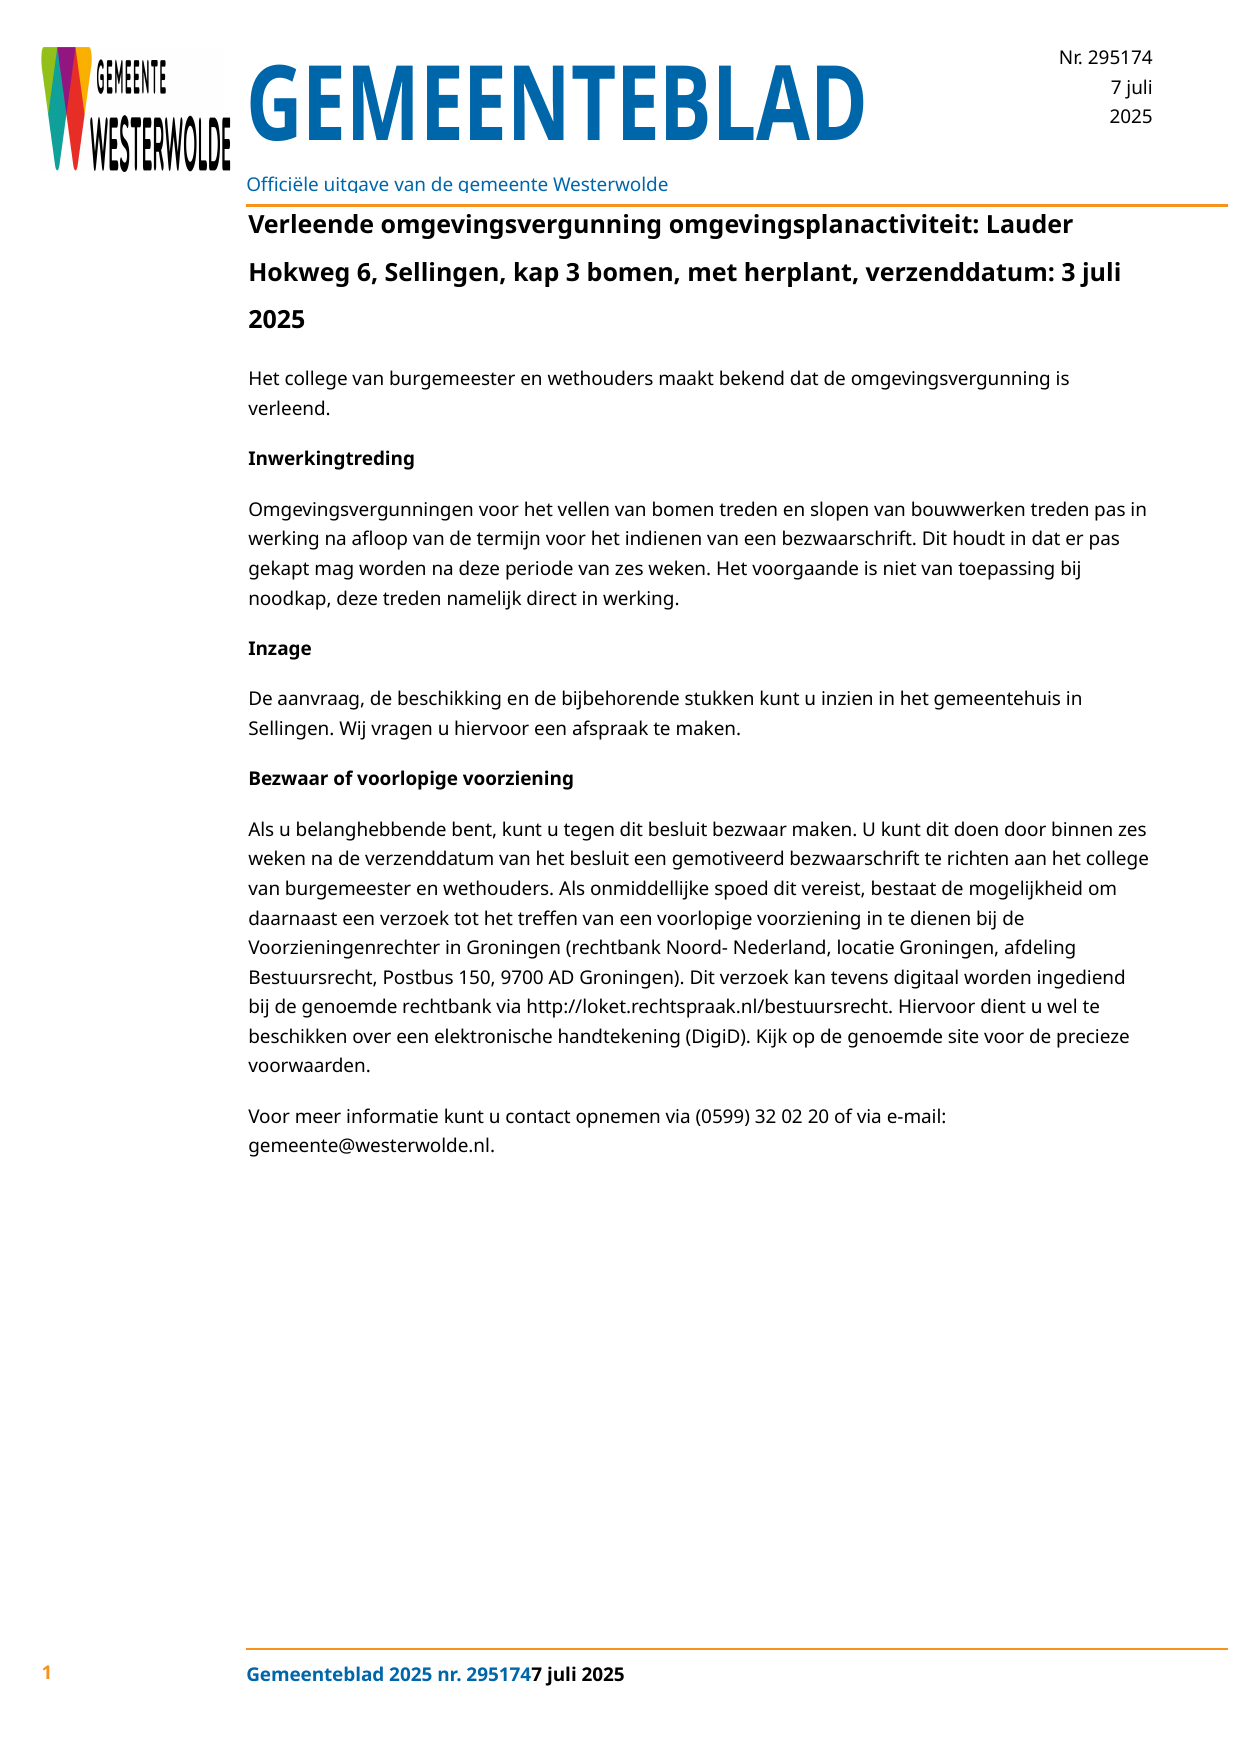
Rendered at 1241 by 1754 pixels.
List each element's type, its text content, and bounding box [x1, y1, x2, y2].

picture [41, 47, 231, 172]
text Inwerkingtreding [248, 446, 1152, 471]
text Voor meer informatie kunt u contact opnemen via (0599) 32 02 20 of via e-mail: gemeente@westerwolde.nl. [248, 1103, 1152, 1158]
text Inzage [248, 635, 1152, 661]
text Bezwaar of voorlopige voorziening [248, 766, 1152, 791]
text Verleende omgevingsvergunning omgevingsplanactiviteit: Lauder Hokweg 6, Sellingen, kap 3 bomen, met herplant, verzenddatum: 3 juli 2025 [248, 207, 1152, 336]
text De aanvraag, de beschikking en de bijbehorende stukken kunt u inzien in het gemeentehuis in Sellingen. Wij vragen u hiervoor een afspraak te maken. [248, 686, 1152, 741]
text Als u belanghebbende bent, kunt u tegen dit besluit bezwaar maken. U kunt dit doen door binnen zes weken na de verzenddatum van het besluit een gemotiveerd bezwaarschrift te richten aan het college van burgemeester en wethouders. Als onmiddellijke spoed dit vereist, bestaat de mogelijkheid om daarnaast een verzoek tot het treffen van een voorlopige voorziening in te dienen bij de Voorzieningenrechter in Groningen (rechtbank Noord- Nederland, locatie Groningen, afdeling Bestuursrecht, Postbus 150, 9700 AD Groningen). Dit verzoek kan tevens digitaal worden ingediend bij de genoemde rechtbank via http://loket.rechtspraak.nl/bestuursrecht. Hiervoor dient u wel te beschikken over een elektronische handtekening (DigiD). Kijk op de genoemde site voor de precieze voorwaarden. [248, 816, 1152, 1078]
text Omgevingsvergunningen voor het vellen van bomen treden en slopen van bouwwerken treden pas in werking na afloop van de termijn voor het indienen van een bezwaarschrift. Dit houdt in dat er pas gekapt mag worden na deze periode van zes weken. Het voorgaande is niet van toepassing bij noodkap, deze treden namelijk direct in werking. [248, 496, 1152, 610]
text Het college van burgemeester en wethouders maakt bekend dat de omgevingsvergunning is verleend. [248, 366, 1152, 421]
